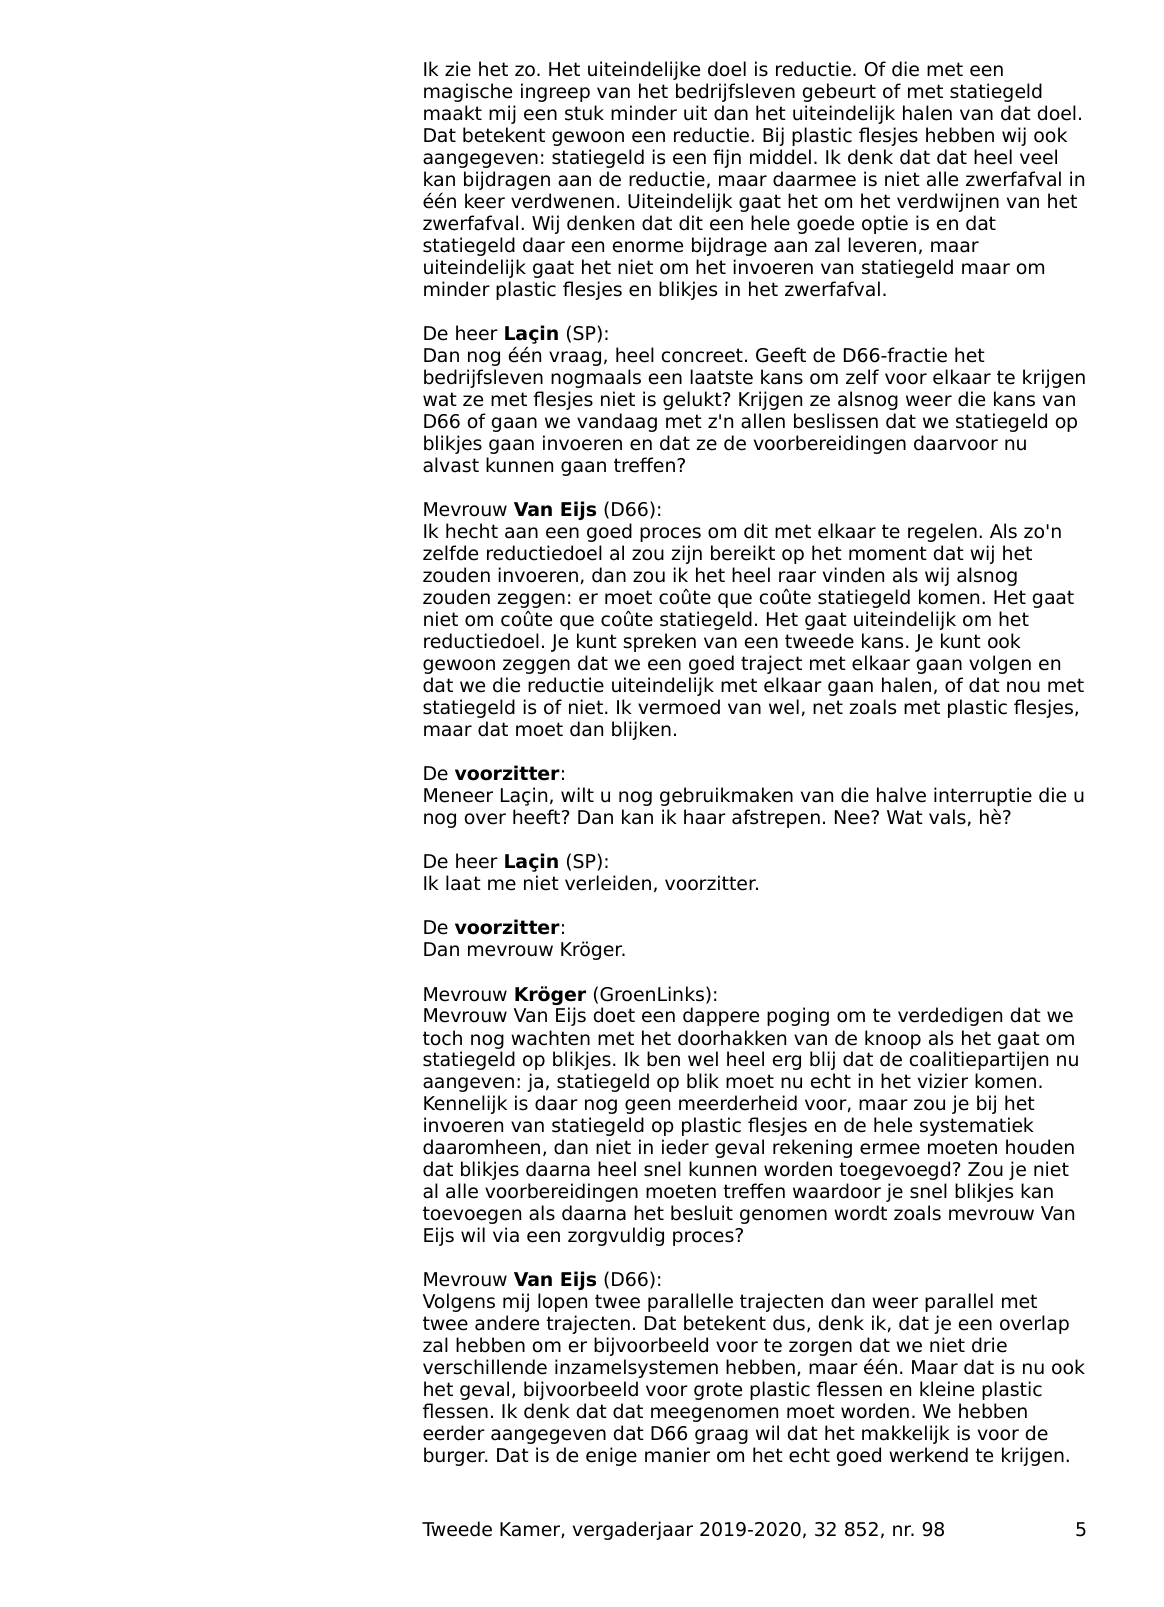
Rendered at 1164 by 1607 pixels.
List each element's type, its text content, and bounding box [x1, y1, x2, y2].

text De voorzitter: [422, 763, 1087, 785]
text Mevrouw Van Eijs (D66): [422, 1269, 1087, 1291]
text Mevrouw Van Eijs doet een dappere poging om te verdedigen dat we toch nog wachten met het doorhakken van de knoop als het gaat om statiegeld op blikjes. Ik ben wel heel erg blij dat de coalitiepartijen nu aangeven: ja, statiegeld op blik moet nu echt in het vizier komen. Kennelijk is daar nog geen meerderheid voor, maar zou je bij het invoeren van statiegeld op plastic flesjes en de hele systematiek daaromheen, dan niet in ieder geval rekening ermee moeten houden dat blikjes daarna heel snel kunnen worden toegevoegd? Zou je niet al alle voorbereidingen moeten treffen waardoor je snel blikjes kan toevoegen als daarna het besluit genomen wordt zoals mevrouw Van Eijs wil via een zorgvuldig proces? [422, 1005, 1087, 1247]
text De heer Laçin (SP): [422, 323, 1087, 345]
text Ik laat me niet verleiden, voorzitter. [422, 873, 1087, 895]
text Dan nog één vraag, heel concreet. Geeft de D66-fractie het bedrijfsleven nogmaals een laatste kans om zelf voor elkaar te krijgen wat ze met flesjes niet is gelukt? Krijgen ze alsnog weer die kans van D66 of gaan we vandaag met z'n allen beslissen dat we statiegeld op blikjes gaan invoeren en dat ze de voorbereidingen daarvoor nu alvast kunnen gaan treffen? [422, 345, 1087, 477]
text Dan mevrouw Kröger. [422, 939, 1087, 961]
text Ik hecht aan een goed proces om dit met elkaar te regelen. Als zo'n zelfde reductiedoel al zou zijn bereikt op het moment dat wij het zouden invoeren, dan zou ik het heel raar vinden als wij alsnog zouden zeggen: er moet coûte que coûte statiegeld komen. Het gaat niet om coûte que coûte statiegeld. Het gaat uiteindelijk om het reductiedoel. Je kunt spreken van een tweede kans. Je kunt ook gewoon zeggen dat we een goed traject met elkaar gaan volgen en dat we die reductie uiteindelijk met elkaar gaan halen, of dat nou met statiegeld is of niet. Ik vermoed van wel, net zoals met plastic flesjes, maar dat moet dan blijken. [422, 521, 1087, 741]
text Volgens mij lopen twee parallelle trajecten dan weer parallel met twee andere trajecten. Dat betekent dus, denk ik, dat je een overlap zal hebben om er bijvoorbeeld voor te zorgen dat we niet drie verschillende inzamelsystemen hebben, maar één. Maar dat is nu ook het geval, bijvoorbeeld voor grote plastic flessen en kleine plastic flessen. Ik denk dat dat meegenomen moet worden. We hebben eerder aangegeven dat D66 graag wil dat het makkelijk is voor de burger. Dat is de enige manier om het echt goed werkend te krijgen. [422, 1291, 1087, 1467]
text De heer Laçin (SP): [422, 851, 1087, 873]
text Mevrouw Kröger (GroenLinks): [422, 983, 1087, 1005]
text Meneer Laçin, wilt u nog gebruikmaken van die halve interruptie die u nog over heeft? Dan kan ik haar afstrepen. Nee? Wat vals, hè? [422, 785, 1087, 829]
text Ik zie het zo. Het uiteindelijke doel is reductie. Of die met een magische ingreep van het bedrijfsleven gebeurt of met statiegeld maakt mij een stuk minder uit dan het uiteindelijk halen van dat doel. Dat betekent gewoon een reductie. Bij plastic flesjes hebben wij ook aangegeven: statiegeld is een fijn middel. Ik denk dat dat heel veel kan bijdragen aan de reductie, maar daarmee is niet alle zwerfafval in één keer verdwenen. Uiteindelijk gaat het om het verdwijnen van het zwerfafval. Wij denken dat dit een hele goede optie is en dat statiegeld daar een enorme bijdrage aan zal leveren, maar uiteindelijk gaat het niet om het invoeren van statiegeld maar om minder plastic flesjes en blikjes in het zwerfafval. [422, 59, 1087, 301]
text Mevrouw Van Eijs (D66): [422, 499, 1087, 521]
text De voorzitter: [422, 917, 1087, 939]
